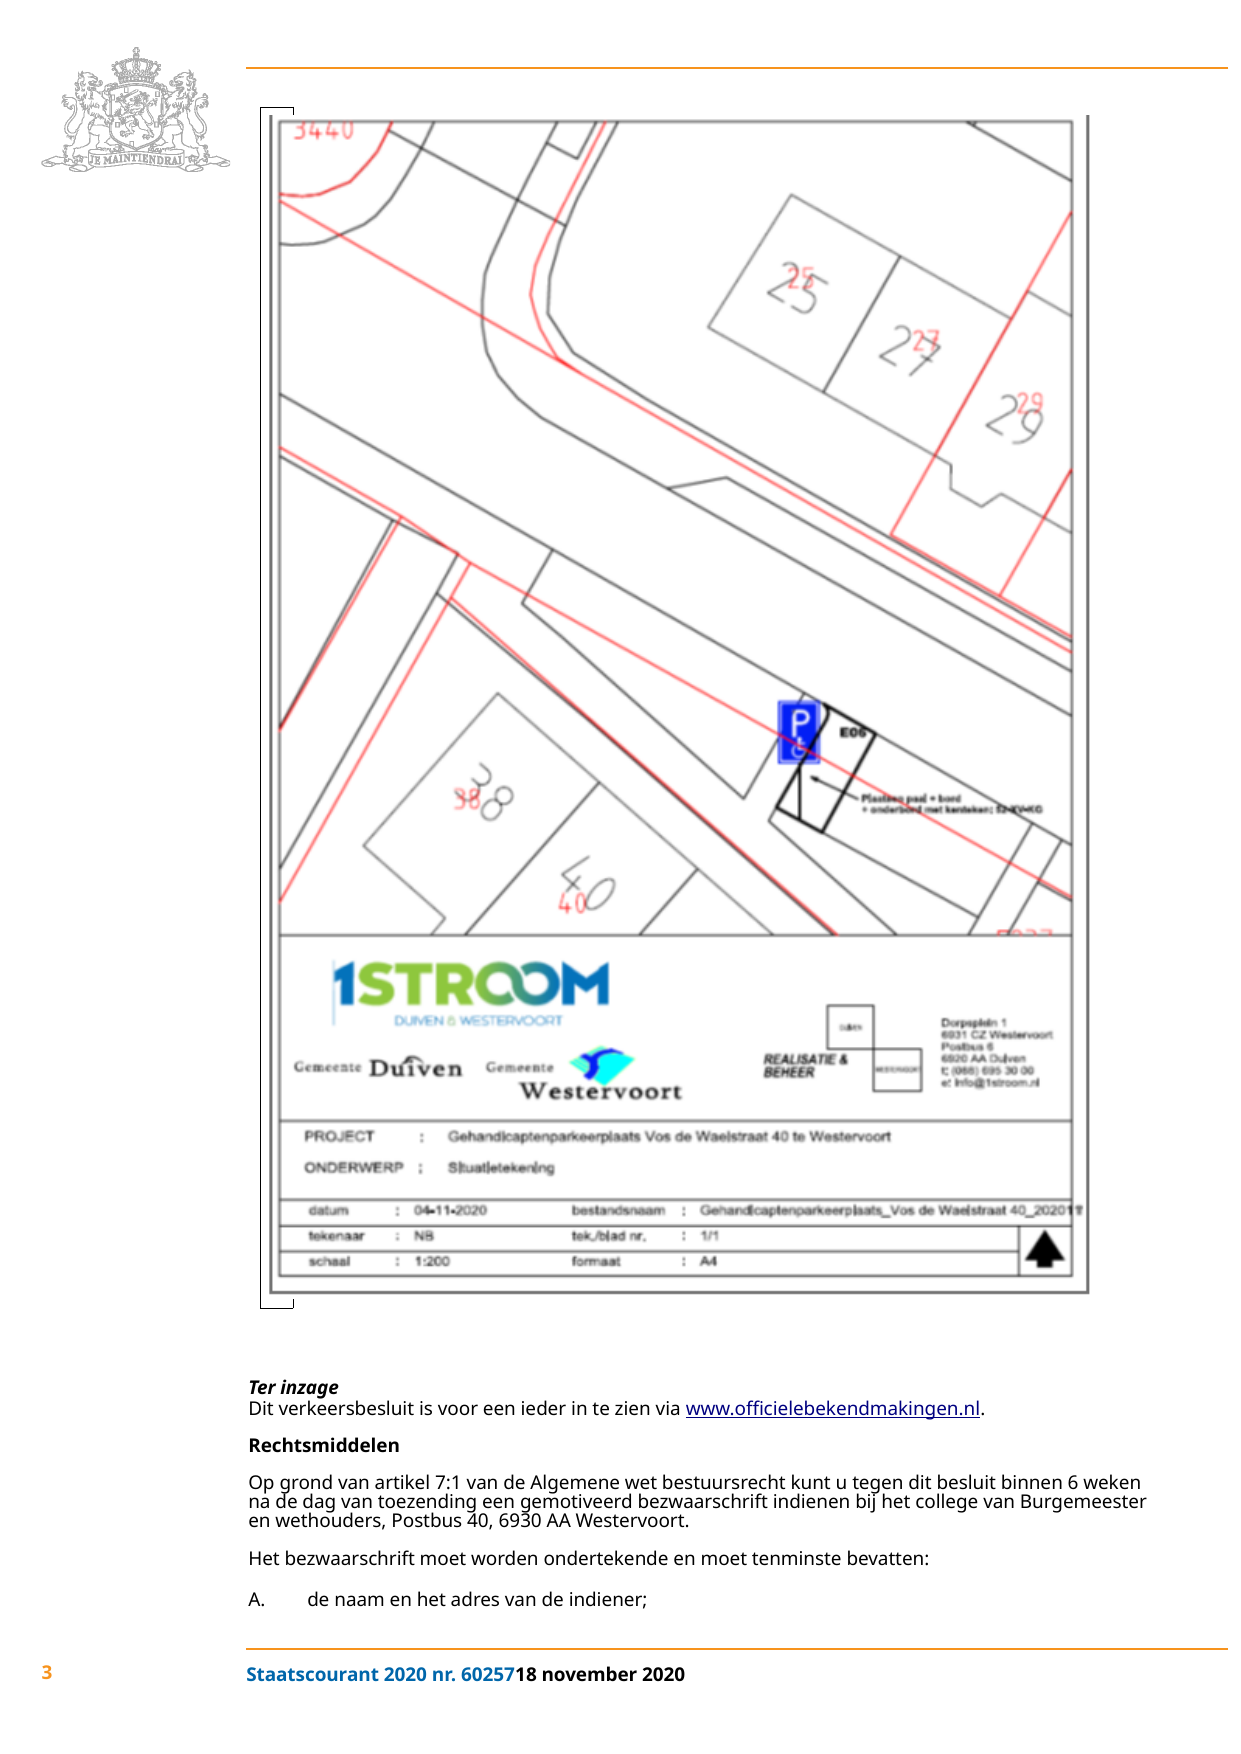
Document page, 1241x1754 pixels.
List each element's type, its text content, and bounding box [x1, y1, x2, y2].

text Ter inzage [248, 1374, 1152, 1400]
picture [41, 47, 231, 172]
text Het bezwaarschrift moet worden ondertekende en moet tenminste bevatten: [248, 1549, 1152, 1569]
text Rechtsmiddelen [248, 1437, 1152, 1456]
list de naam en het adres van de indiener; [248, 1586, 1152, 1612]
picture [268, 115, 1102, 1299]
text Op grond van artikel 7:1 van de Algemene wet bestuursrecht kunt u tegen dit besluit binnen 6 weken na de dag van toezending een gemotiveerd bezwaarschrift indienen bij het college van Burgemeester en wethouders, Postbus 40, 6930 AA Westervoort. [248, 1474, 1152, 1532]
text Dit verkeersbesluit is voor een ieder in te zien via www.officielebekendmakingen.nl. [248, 1400, 1152, 1419]
